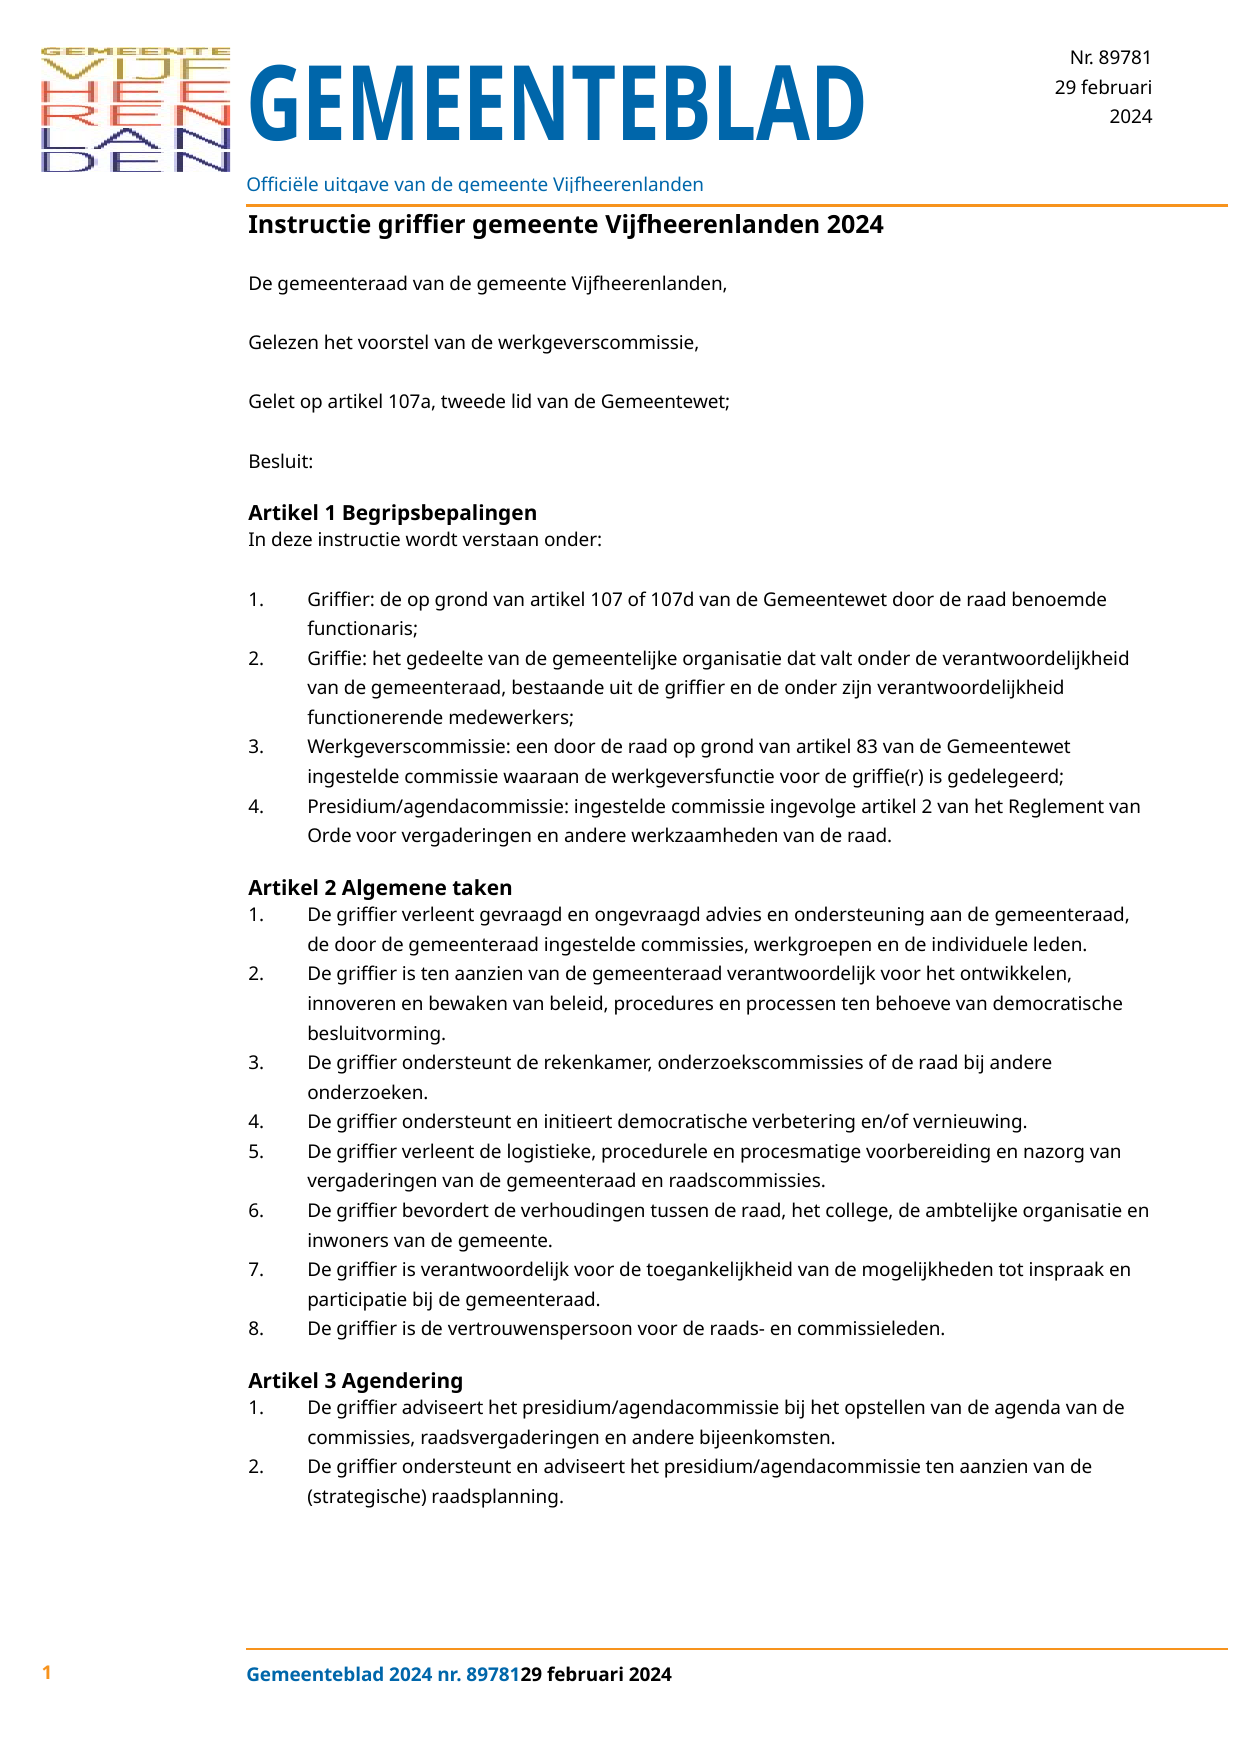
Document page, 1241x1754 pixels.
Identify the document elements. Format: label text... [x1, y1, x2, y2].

list De griffier is verantwoordelijk voor de toegankelijkheid van de mogelijkheden tot inspraak en participatie bij de gemeenteraad. [248, 1256, 1152, 1312]
text Besluit: [248, 448, 1152, 473]
text Artikel 2 Algemene taken [248, 873, 1152, 901]
list De griffier verleent de logistieke, procedurele en procesmatige voorbereiding en nazorg van vergaderingen van de gemeenteraad en raadscommissies. [248, 1138, 1152, 1193]
text De gemeenteraad van de gemeente Vijfheerenlanden, [248, 270, 1152, 296]
list De griffier ondersteunt de rekenkamer, onderzoekscommissies of de raad bij andere onderzoeken. [248, 1049, 1152, 1104]
text Artikel 3 Agendering [248, 1366, 1152, 1394]
list Presidium/agendacommissie: ingestelde commissie ingevolge artikel 2 van het Reglement van Orde voor vergaderingen en andere werkzaamheden van de raad. [248, 793, 1152, 848]
list De griffier is de vertrouwenspersoon voor de raads- en commissieleden. [248, 1316, 1152, 1341]
text Artikel 1 Begripsbepalingen [248, 498, 1152, 527]
text Gelet op artikel 107a, tweede lid van de Gemeentewet; [248, 389, 1152, 414]
list Griffier: de op grond van artikel 107 of 107d van de Gemeentewet door de raad benoemde functionaris; [248, 586, 1152, 641]
list De griffier ondersteunt en adviseert het presidium/agendacommissie ten aanzien van de (strategische) raadsplanning. [248, 1453, 1152, 1509]
list De griffier ondersteunt en initieert democratische verbetering en/of vernieuwing. [248, 1108, 1152, 1134]
list De griffier verleent gevraagd en ongevraagd advies en ondersteuning aan de gemeenteraad, de door de gemeenteraad ingestelde commissies, werkgroepen en de individuele leden. [248, 901, 1152, 957]
list De griffier adviseert het presidium/agendacommissie bij het opstellen van de agenda van de commissies, raadsvergaderingen en andere bijeenkomsten. [248, 1394, 1152, 1450]
text In deze instructie wordt verstaan onder: [248, 527, 1152, 552]
text Gelezen het voorstel van de werkgeverscommissie, [248, 329, 1152, 355]
list De griffier is ten aanzien van de gemeenteraad verantwoordelijk voor het ontwikkelen, innoveren en bewaken van beleid, procedures en processen ten behoeve van democratische besluitvorming. [248, 961, 1152, 1045]
picture [41, 47, 231, 172]
list De griffier bevordert de verhoudingen tussen de raad, het college, de ambtelijke organisatie en inwoners van de gemeente. [248, 1197, 1152, 1252]
list Werkgeverscommissie: een door de raad op grond van artikel 83 van de Gemeentewet ingestelde commissie waaraan de werkgeversfunctie voor de griffie(r) is gedelegeerd; [248, 734, 1152, 789]
text Instructie griffier gemeente Vijfheerenlanden 2024 [248, 207, 1152, 241]
list Griffie: het gedeelte van de gemeentelijke organisatie dat valt onder de verantwoordelijkheid van de gemeenteraad, bestaande uit de griffier en de onder zijn verantwoordelijkheid functionerende medewerkers; [248, 645, 1152, 730]
